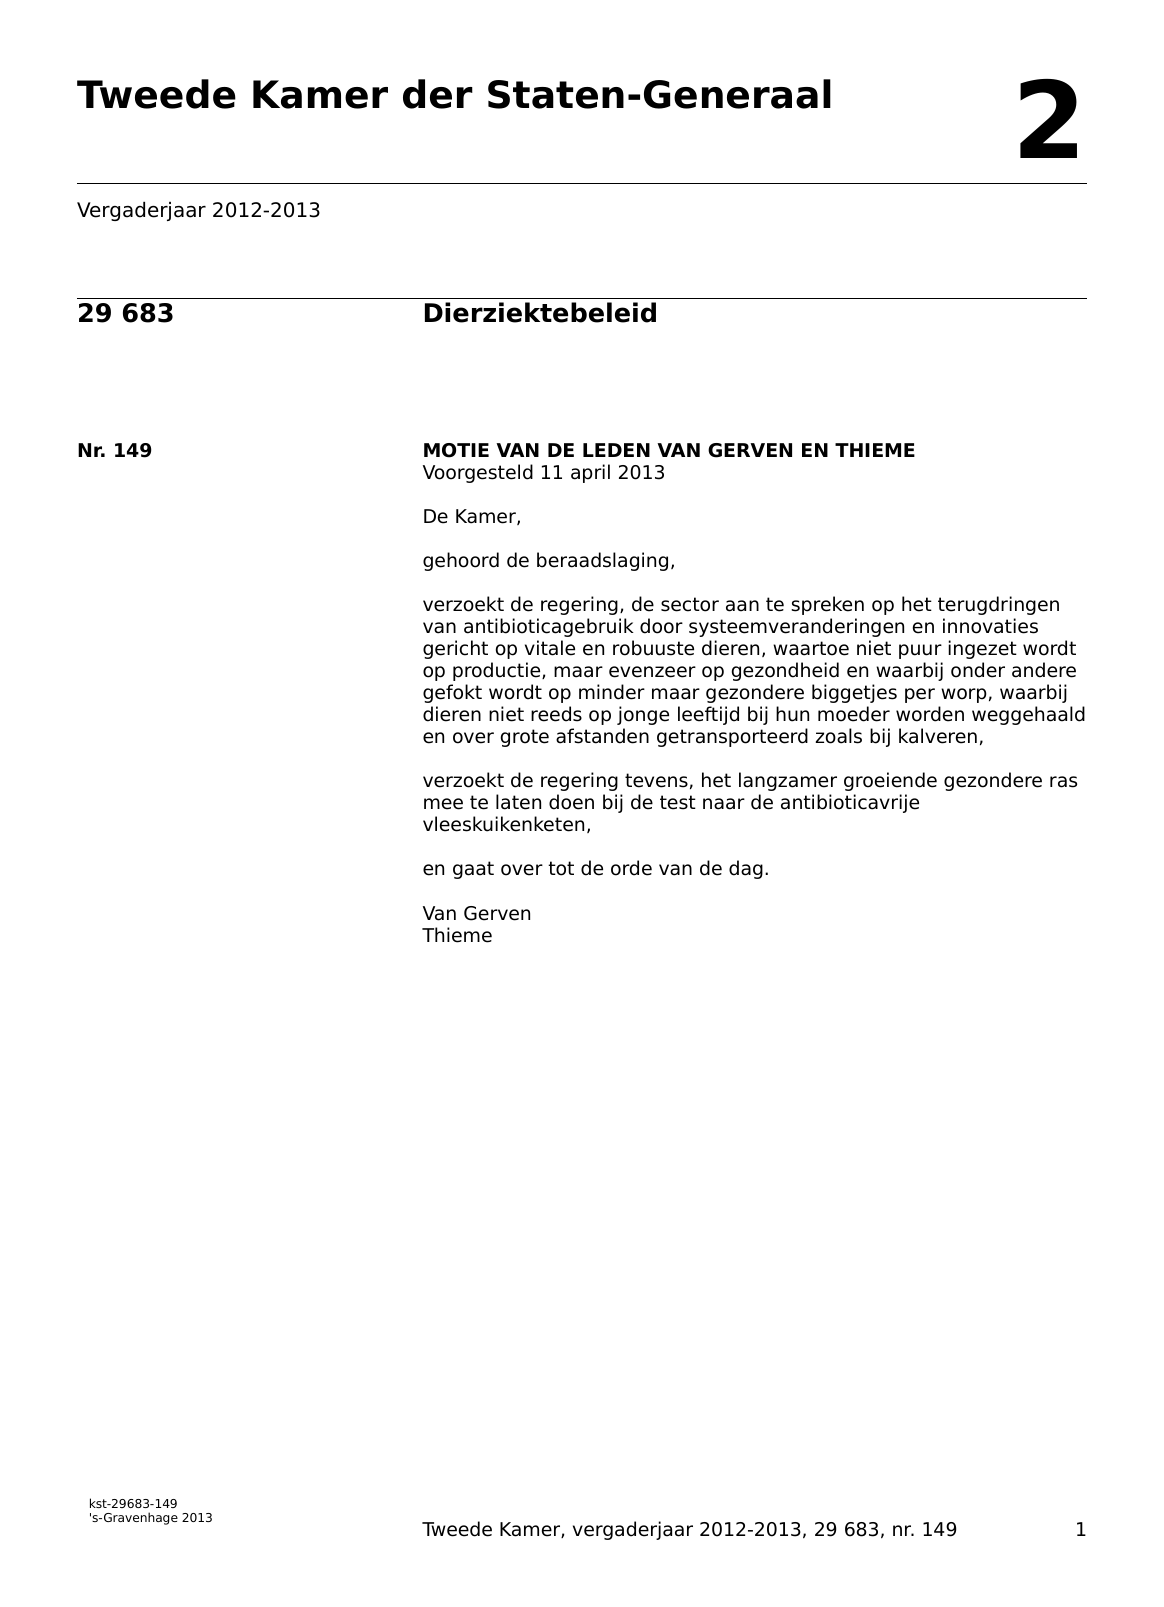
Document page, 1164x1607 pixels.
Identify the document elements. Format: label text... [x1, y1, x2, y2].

text verzoekt de regering tevens, het langzamer groeiende gezondere ras mee te laten doen bij de test naar de antibioticavrije vleeskuikenketen, [422, 770, 1087, 836]
table_cell Vergaderjaar 2012-2013 [77, 184, 1087, 298]
text gehoord de beraadslaging, [422, 550, 1087, 572]
text Van Gerven [422, 902, 1087, 924]
table_header Tweede Kamer der Staten-Generaal [77, 59, 886, 183]
text en gaat over tot de orde van de dag. [422, 858, 1087, 880]
subtitle 29 683 Dierziektebeleid [77, 299, 1087, 329]
text 's-Gravenhage 2013 [88, 1511, 323, 1525]
text verzoekt de regering, de sector aan te spreken op het terugdringen van antibioticagebruik door systeemveranderingen en innovaties gericht op vitale en robuuste dieren, waartoe niet puur ingezet wordt op productie, maar evenzeer op gezondheid en waarbij onder andere gefokt wordt op minder maar gezondere biggetjes per worp, waarbij dieren niet reeds op jonge leeftijd bij hun moeder worden weggehaald en over grote afstanden getransporteerd zoals bij kalveren, [422, 594, 1087, 748]
table_header 2 [886, 59, 1087, 183]
text kst-29683-149 [88, 1497, 323, 1511]
text Voorgesteld 11 april 2013 [422, 462, 1087, 484]
text Thieme [422, 924, 1087, 946]
text De Kamer, [422, 506, 1087, 528]
subtitle Nr. 149 MOTIE VAN DE LEDEN VAN GERVEN EN THIEME [77, 440, 1087, 462]
